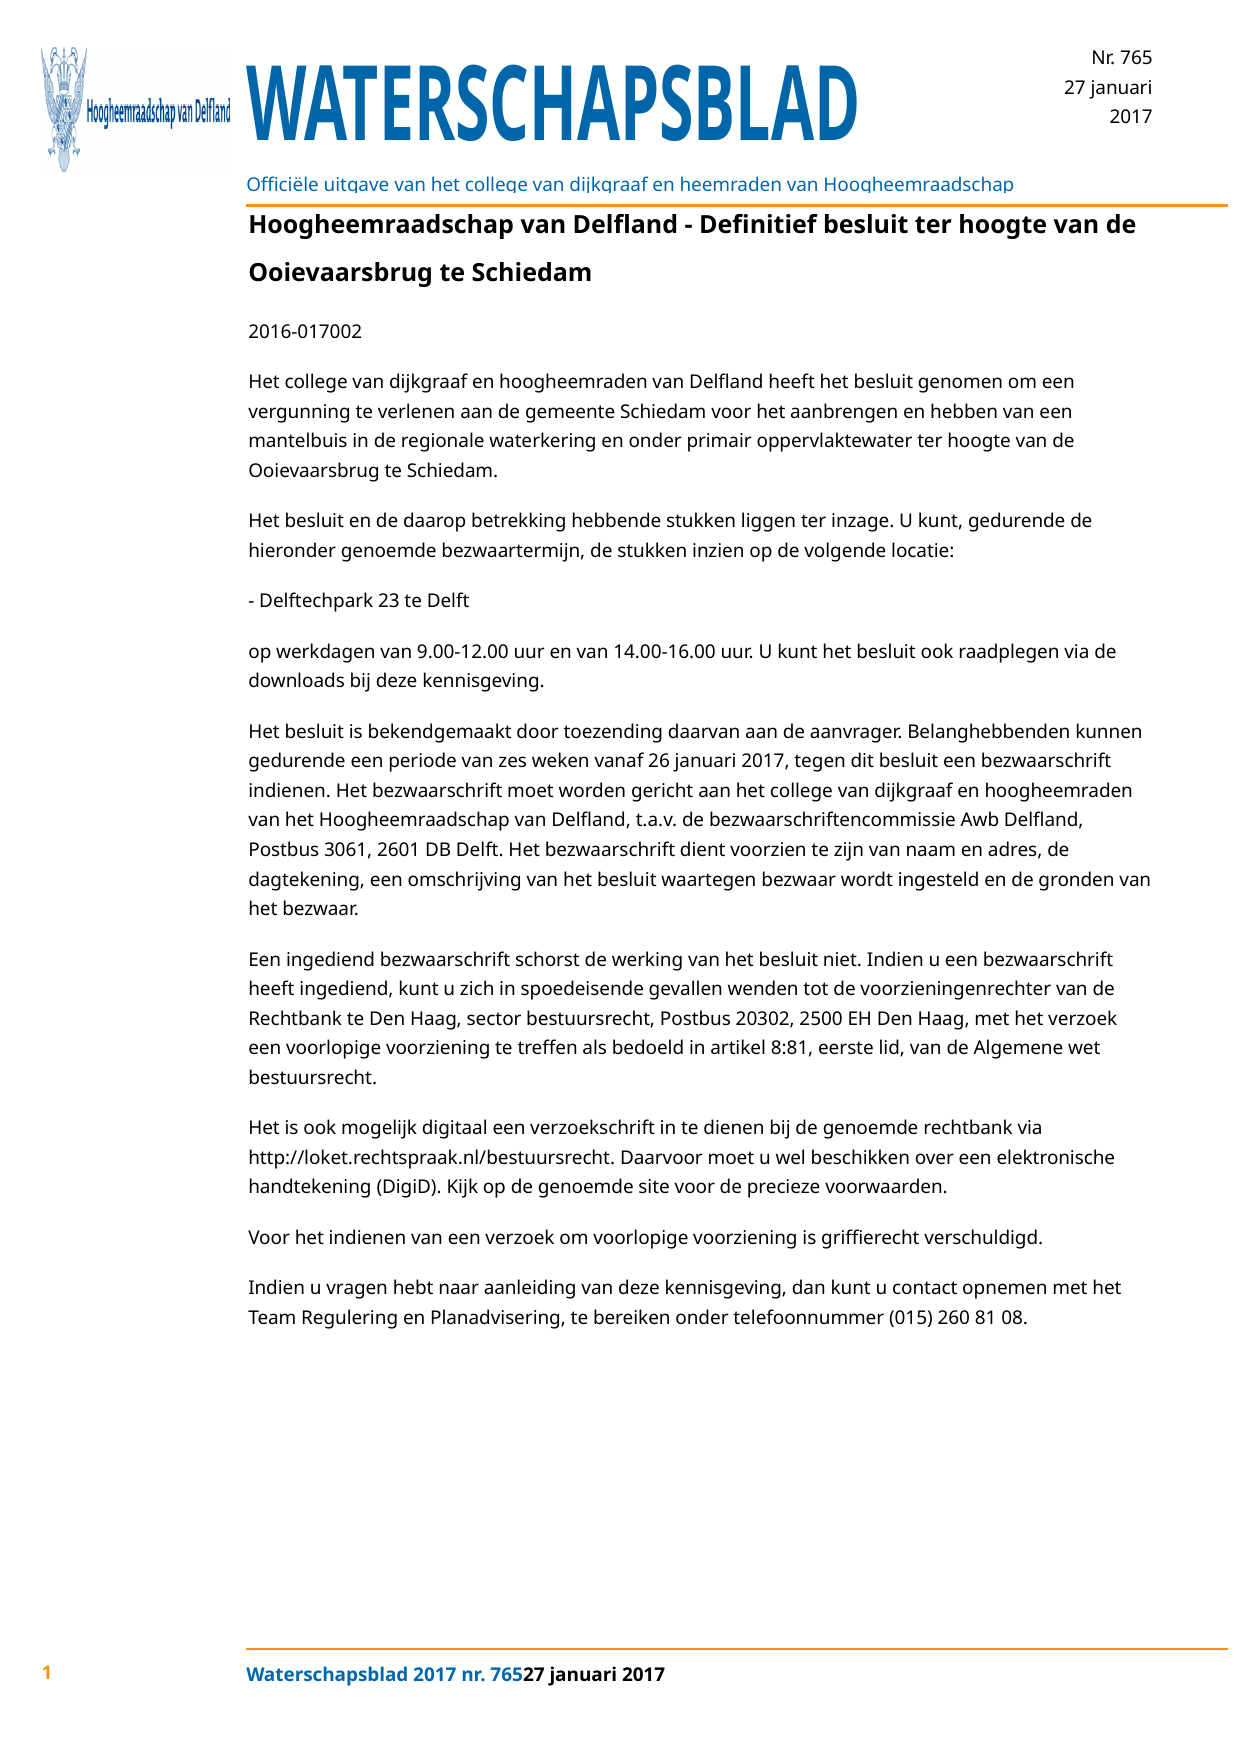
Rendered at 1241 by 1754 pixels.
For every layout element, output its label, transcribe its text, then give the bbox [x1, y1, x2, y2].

picture [41, 47, 231, 172]
text Het college van dijkgraaf en hoogheemraden van Delfland heeft het besluit genomen om een vergunning te verlenen aan de gemeente Schiedam voor het aanbrengen en hebben van een mantelbuis in de regionale waterkering en onder primair oppervlaktewater ter hoogte van de Ooievaarsbrug te Schiedam. [248, 368, 1152, 483]
text Het besluit en de daarop betrekking hebbende stukken liggen ter inzage. U kunt, gedurende de hieronder genoemde bezwaartermijn, de stukken inzien op de volgende locatie: [248, 507, 1152, 563]
text Voor het indienen van een verzoek om voorlopige voorziening is griffierecht verschuldigd. [248, 1224, 1152, 1250]
text - Delftechpark 23 te Delft [248, 587, 1152, 613]
text Het besluit is bekendgemaakt door toezending daarvan aan de aanvrager. Belanghebbenden kunnen gedurende een periode van zes weken vanaf 26 januari 2017, tegen dit besluit een bezwaarschrift indienen. Het bezwaarschrift moet worden gericht aan het college van dijkgraaf en hoogheemraden van het Hoogheemraadschap van Delfland, t.a.v. de bezwaarschriftencommissie Awb Delfland, Postbus 3061, 2601 DB Delft. Het bezwaarschrift dient voorzien te zijn van naam en adres, de dagtekening, een omschrijving van het besluit waartegen bezwaar wordt ingesteld en de gronden van het bezwaar. [248, 718, 1152, 921]
text Indien u vragen hebt naar aanleiding van deze kennisgeving, dan kunt u contact opnemen met het Team Regulering en Planadvisering, te bereiken onder telefoonnummer (015) 260 81 08. [248, 1274, 1152, 1330]
text Hoogheemraadschap van Delfland - Definitief besluit ter hoogte van de Ooievaarsbrug te Schiedam [248, 207, 1152, 288]
text Een ingediend bezwaarschrift schorst de werking van het besluit niet. Indien u een bezwaarschrift heeft ingediend, kunt u zich in spoedeisende gevallen wenden tot de voorzieningenrechter van de Rechtbank te Den Haag, sector bestuursrecht, Postbus 20302, 2500 EH Den Haag, met het verzoek een voorlopige voorziening te treffen als bedoeld in artikel 8:81, eerste lid, van de Algemene wet bestuursrecht. [248, 946, 1152, 1090]
text Het is ook mogelijk digitaal een verzoekschrift in te dienen bij de genoemde rechtbank via http://loket.rechtspraak.nl/bestuursrecht. Daarvoor moet u wel beschikken over een elektronische handtekening (DigiD). Kijk op de genoemde site voor de precieze voorwaarden. [248, 1114, 1152, 1199]
text 2016-017002 [248, 318, 1152, 344]
text op werkdagen van 9.00-12.00 uur en van 14.00-16.00 uur. U kunt het besluit ook raadplegen via de downloads bij deze kennisgeving. [248, 638, 1152, 693]
